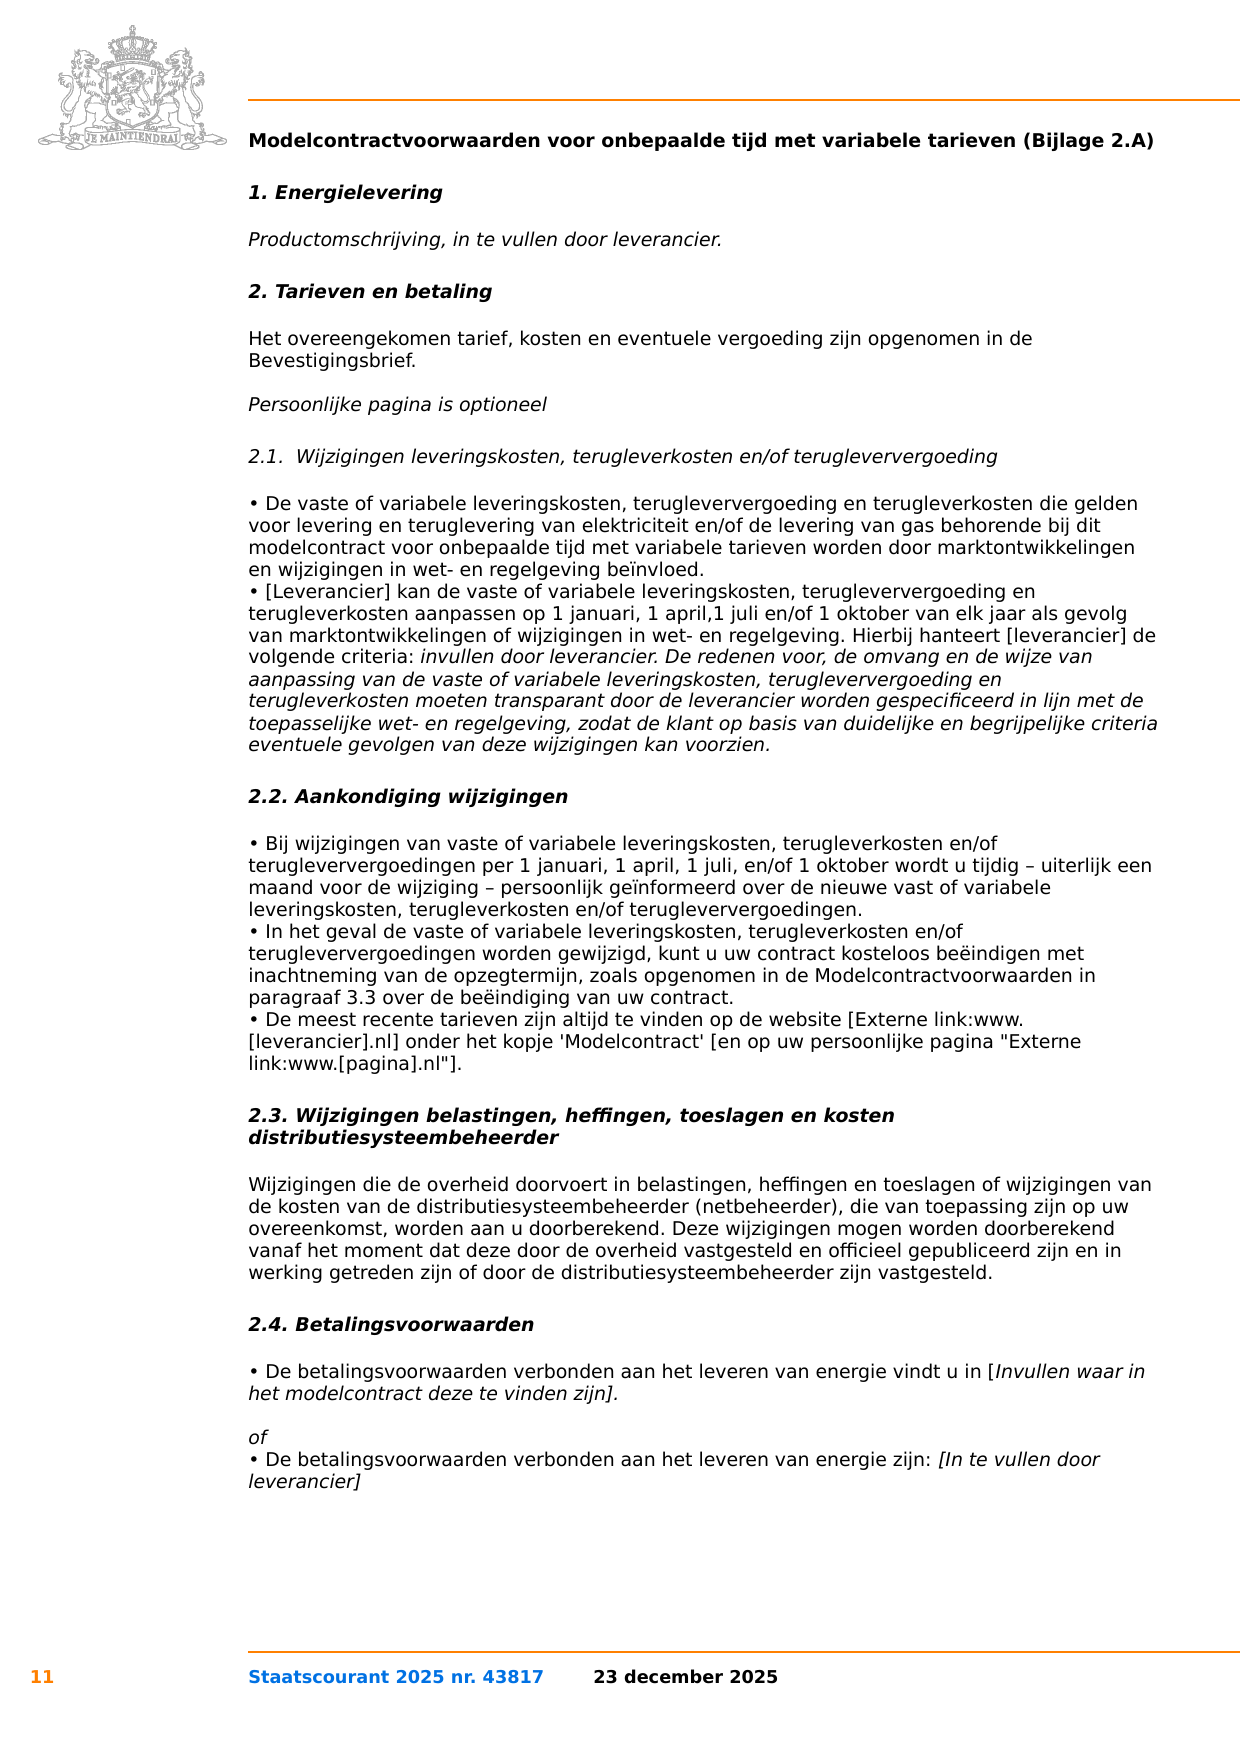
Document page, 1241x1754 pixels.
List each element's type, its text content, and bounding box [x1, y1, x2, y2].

text of [248, 1427, 1163, 1449]
subtitle 2.1. Wijzigingen leveringskosten, terugleverkosten en/of terugleververgoeding [248, 446, 1163, 468]
picture [38, 25, 227, 150]
text • [Leverancier] kan de vaste of variabele leveringskosten, terugleververgoeding en terugleverkosten aanpassen op 1 januari, 1 april,1 juli en/of 1 oktober van elk jaar als gevolg van marktontwikkelingen of wijzigingen in wet- en regelgeving. Hierbij hanteert [leverancier] de volgende criteria: invullen door leverancier. De redenen voor, de omvang en de wijze van aanpassing van de vaste of variabele leveringskosten, terugleververgoeding en terugleverkosten moeten transparant door de leverancier worden gespecificeerd in lijn met de toepasselijke wet- en regelgeving, zodat de klant op basis van duidelijke en begrijpelijke criteria eventuele gevolgen van deze wijzigingen kan voorzien. [248, 581, 1163, 756]
text Productomschrijving, in te vullen door leverancier. [248, 229, 1163, 251]
subtitle 2.4. Betalingsvoorwaarden [248, 1314, 1163, 1336]
text • De betalingsvoorwaarden verbonden aan het leveren van energie zijn: [In te vullen door leverancier] [248, 1449, 1163, 1493]
text • Bij wijzigingen van vaste of variabele leveringskosten, terugleverkosten en/of terugleververgoedingen per 1 januari, 1 april, 1 juli, en/of 1 oktober wordt u tijdig – uiterlijk een maand voor de wijziging – persoonlijk geïnformeerd over de nieuwe vast of variabele leveringskosten, terugleverkosten en/of terugleververgoedingen. [248, 833, 1163, 921]
subtitle 2.3. Wijzigingen belastingen, heffingen, toeslagen en kosten distributiesysteembeheerder [248, 1105, 1163, 1149]
subtitle Modelcontractvoorwaarden voor onbepaalde tijd met variabele tarieven (Bijlage 2.A) [248, 130, 1163, 152]
text • De vaste of variabele leveringskosten, terugleververgoeding en terugleverkosten die gelden voor levering en teruglevering van elektriciteit en/of de levering van gas behorende bij dit modelcontract voor onbepaalde tijd met variabele tarieven worden door marktontwikkelingen en wijzigingen in wet- en regelgeving beïnvloed. [248, 493, 1163, 581]
text Wijzigingen die de overheid doorvoert in belastingen, heffingen en toeslagen of wijzigingen van de kosten van de distributiesysteembeheerder (netbeheerder), die van toepassing zijn op uw overeenkomst, worden aan u doorberekend. Deze wijzigingen mogen worden doorberekend vanaf het moment dat deze door de overheid vastgesteld en officieel gepubliceerd zijn en in werking getreden zijn of door de distributiesysteembeheerder zijn vastgesteld. [248, 1174, 1163, 1284]
text Het overeengekomen tarief, kosten en eventuele vergoeding zijn opgenomen in de Bevestigingsbrief. [248, 328, 1163, 372]
subtitle 2. Tarieven en betaling [248, 281, 1163, 303]
text • De betalingsvoorwaarden verbonden aan het leveren van energie vindt u in [Invullen waar in het modelcontract deze te vinden zijn]. [248, 1361, 1163, 1405]
subtitle 2.2. Aankondiging wijzigingen [248, 786, 1163, 808]
text • De meest recente tarieven zijn altijd te vinden op de website [Externe link:www.[leverancier].nl] onder het kopje 'Modelcontract' [en op uw persoonlijke pagina "Externe link:www.[pagina].nl"]. [248, 1009, 1163, 1075]
text • In het geval de vaste of variabele leveringskosten, terugleverkosten en/of terugleververgoedingen worden gewijzigd, kunt u uw contract kosteloos beëindigen met inachtneming van de opzegtermijn, zoals opgenomen in de Modelcontractvoorwaarden in paragraaf 3.3 over de beëindiging van uw contract. [248, 921, 1163, 1009]
text Persoonlijke pagina is optioneel [248, 394, 1163, 416]
subtitle 1. Energielevering [248, 182, 1163, 204]
